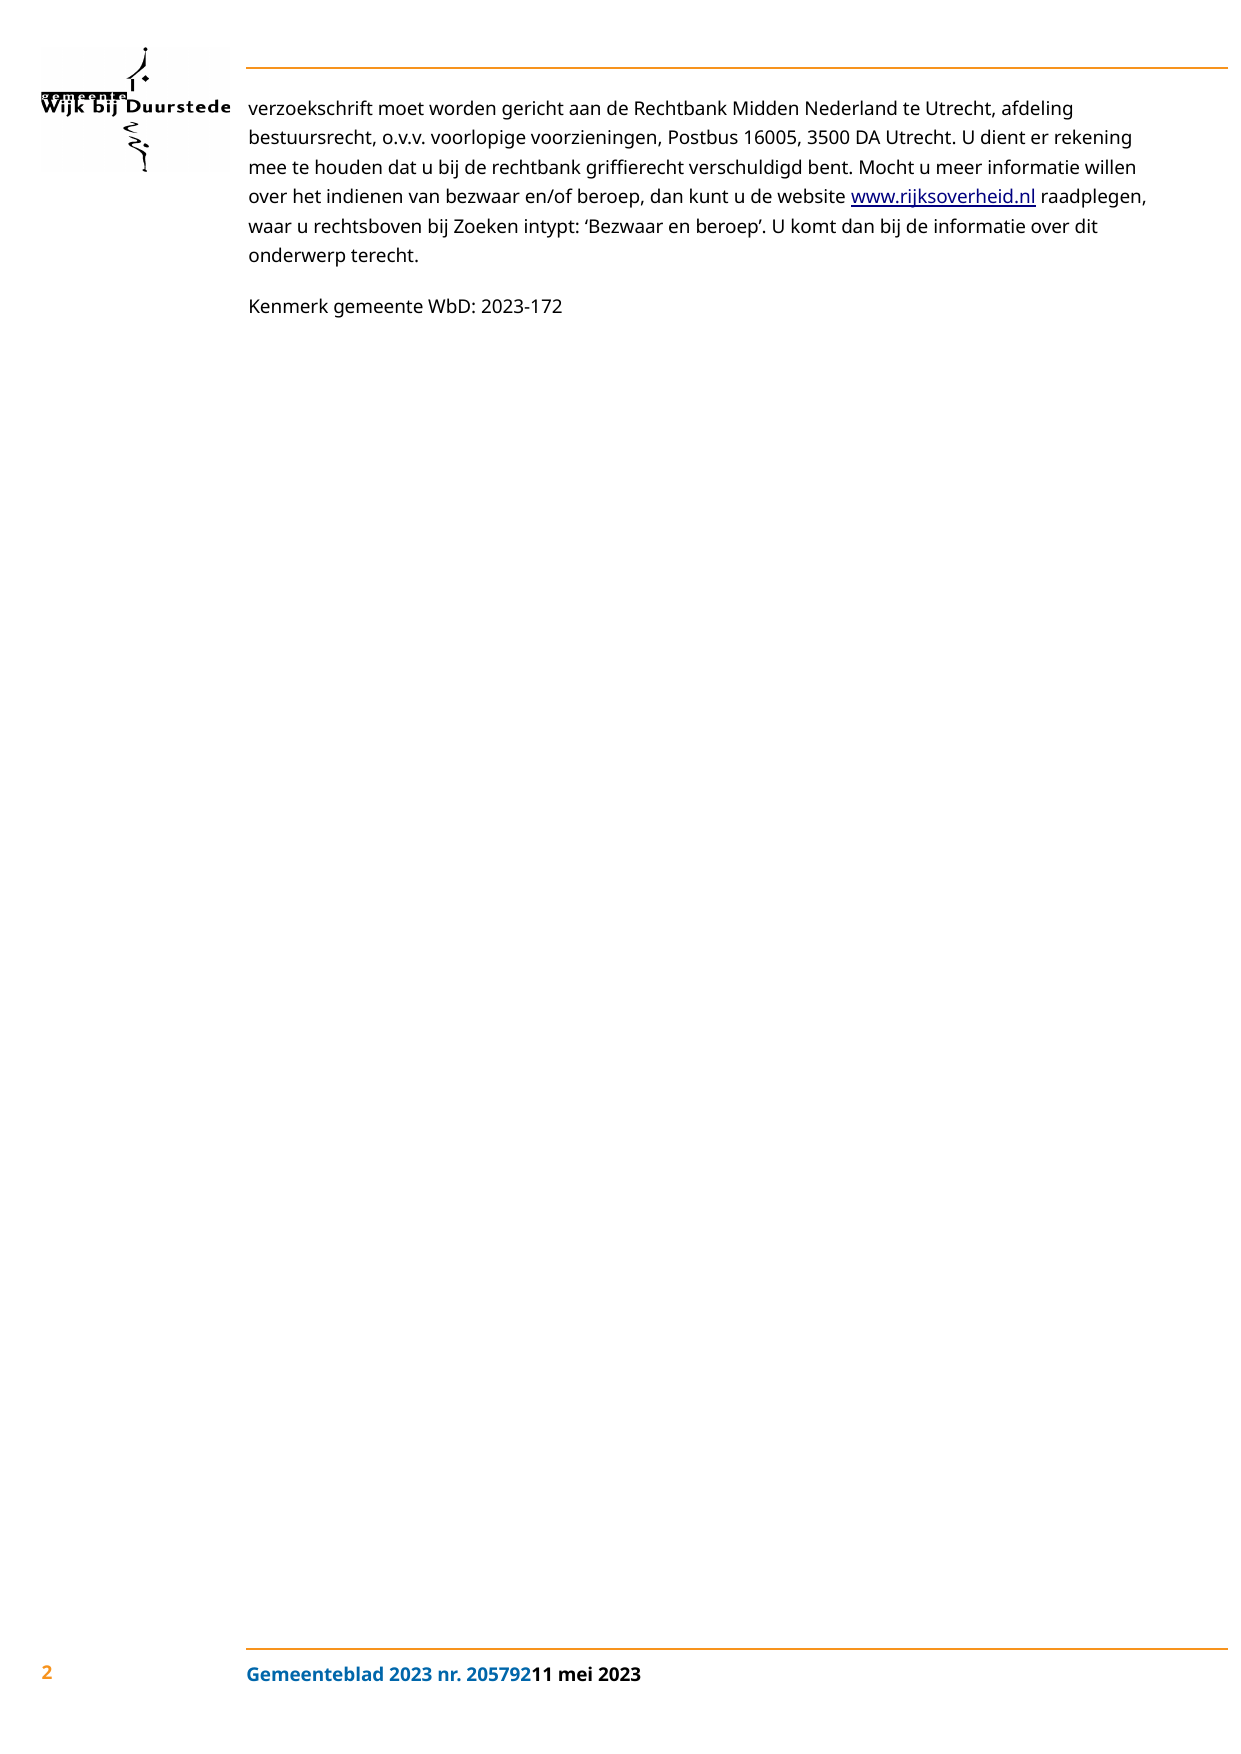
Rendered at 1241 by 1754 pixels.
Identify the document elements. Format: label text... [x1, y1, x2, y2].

text verzoekschrift moet worden gericht aan de Rechtbank Midden Nederland te Utrecht, afdeling bestuursrecht, o.v.v. voorlopige voorzieningen, Postbus 16005, 3500 DA Utrecht. U dient er rekening mee te houden dat u bij de rechtbank griffierecht verschuldigd bent. Mocht u meer informatie willen over het indienen van bezwaar en/of beroep, dan kunt u de website www.rijksoverheid.nl raadplegen, waar u rechtsboven bij Zoeken intypt: ‘Bezwaar en beroep’. U komt dan bij de informatie over dit onderwerp terecht. [248, 95, 1152, 268]
picture [41, 47, 231, 172]
text Kenmerk gemeente WbD: 2023-172 [248, 293, 1152, 319]
